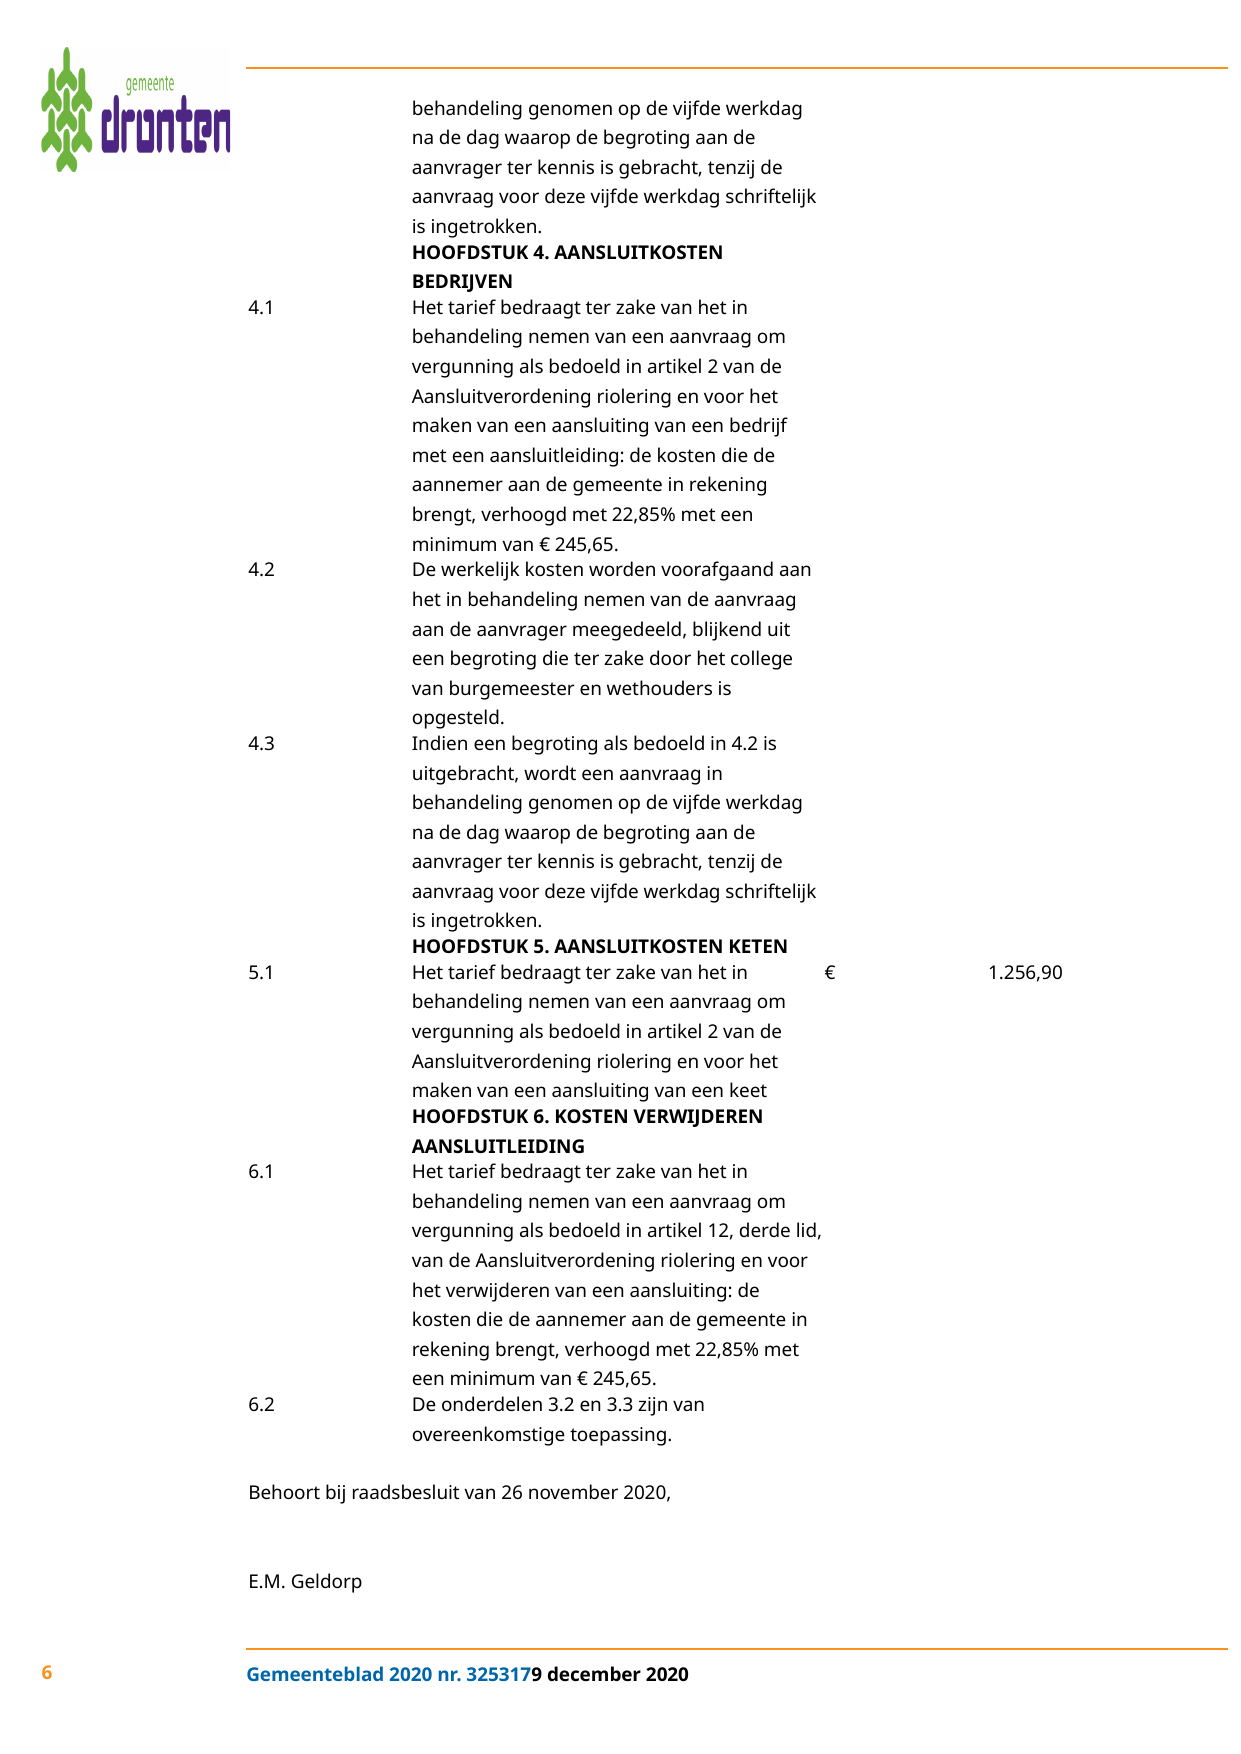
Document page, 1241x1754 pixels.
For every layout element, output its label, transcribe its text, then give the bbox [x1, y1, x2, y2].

table_cell [248, 95, 412, 239]
table_cell [988, 1391, 1152, 1447]
table_cell Het tarief bedraagt ter zake van het in behandeling nemen van een aanvraag om vergunning als bedoeld in artikel 12, derde lid, van de Aansluitverordening riolering en voor het verwijderen van een aansluiting: de kosten die de aannemer aan de gemeente in rekening brengt, verhoogd met 22,85% met een minimum van € 245,65. [412, 1159, 824, 1391]
table_cell HOOFDSTUK 6. KOSTEN VERWIJDEREN AANSLUITLEIDING [412, 1103, 824, 1158]
table_cell 5.1 [248, 959, 412, 1103]
text E.M. Geldorp [248, 1568, 1152, 1594]
table_cell De werkelijk kosten worden voorafgaand aan het in behandeling nemen van de aanvraag aan de aanvrager meegedeeld, blijkend uit een begroting die ter zake door het college van burgemeester en wethouders is opgesteld. [412, 557, 824, 730]
table_cell 4.1 [248, 294, 412, 557]
table_cell [248, 239, 412, 294]
table_cell [248, 934, 412, 959]
table_cell [824, 239, 988, 294]
table_cell HOOFDSTUK 4. AANSLUITKOSTEN BEDRIJVEN [412, 239, 824, 294]
table_cell 1.256,90 [988, 959, 1152, 1103]
table_cell € [824, 959, 988, 1103]
table_cell [988, 95, 1152, 239]
table_cell HOOFDSTUK 5. AANSLUITKOSTEN KETEN [412, 934, 1152, 959]
table_cell De onderdelen 3.2 en 3.3 zijn van overeenkomstige toepassing. [412, 1391, 824, 1447]
table_cell [824, 730, 988, 933]
table_cell [988, 239, 1152, 294]
table_cell [988, 1159, 1152, 1391]
table_cell [824, 1159, 988, 1391]
table_cell Het tarief bedraagt ter zake van het in behandeling nemen van een aanvraag om vergunning als bedoeld in artikel 2 van de Aansluitverordening riolering en voor het maken van een aansluiting van een keet [412, 959, 824, 1103]
table_cell Het tarief bedraagt ter zake van het in behandeling nemen van een aanvraag om vergunning als bedoeld in artikel 2 van de Aansluitverordening riolering en voor het maken van een aansluiting van een bedrijf met een aansluitleiding: de kosten die de aannemer aan de gemeente in rekening brengt, verhoogd met 22,85% met een minimum van € 245,65. [412, 294, 824, 557]
table_cell 4.2 [248, 557, 412, 730]
text Behoort bij raadsbesluit van 26 november 2020, [248, 1479, 1152, 1505]
table_cell [988, 730, 1152, 933]
table_cell 6.1 [248, 1159, 412, 1391]
table_cell behandeling genomen op de vijfde werkdag na de dag waarop de begroting aan de aanvrager ter kennis is gebracht, tenzij de aanvraag voor deze vijfde werkdag schriftelijk is ingetrokken. [412, 95, 824, 239]
table_cell 4.3 [248, 730, 412, 933]
table_cell [824, 294, 988, 557]
table_cell [248, 1103, 412, 1158]
table_cell [988, 1103, 1152, 1158]
table_cell [824, 557, 988, 730]
table_cell [988, 294, 1152, 557]
table_cell [824, 1103, 988, 1158]
table_cell [988, 557, 1152, 730]
table_cell 6.2 [248, 1391, 412, 1447]
table_cell Indien een begroting als bedoeld in 4.2 is uitgebracht, wordt een aanvraag in behandeling genomen op de vijfde werkdag na de dag waarop de begroting aan de aanvrager ter kennis is gebracht, tenzij de aanvraag voor deze vijfde werkdag schriftelijk is ingetrokken. [412, 730, 824, 933]
table_cell [824, 95, 988, 239]
table_cell [824, 1391, 988, 1447]
picture [41, 47, 231, 172]
